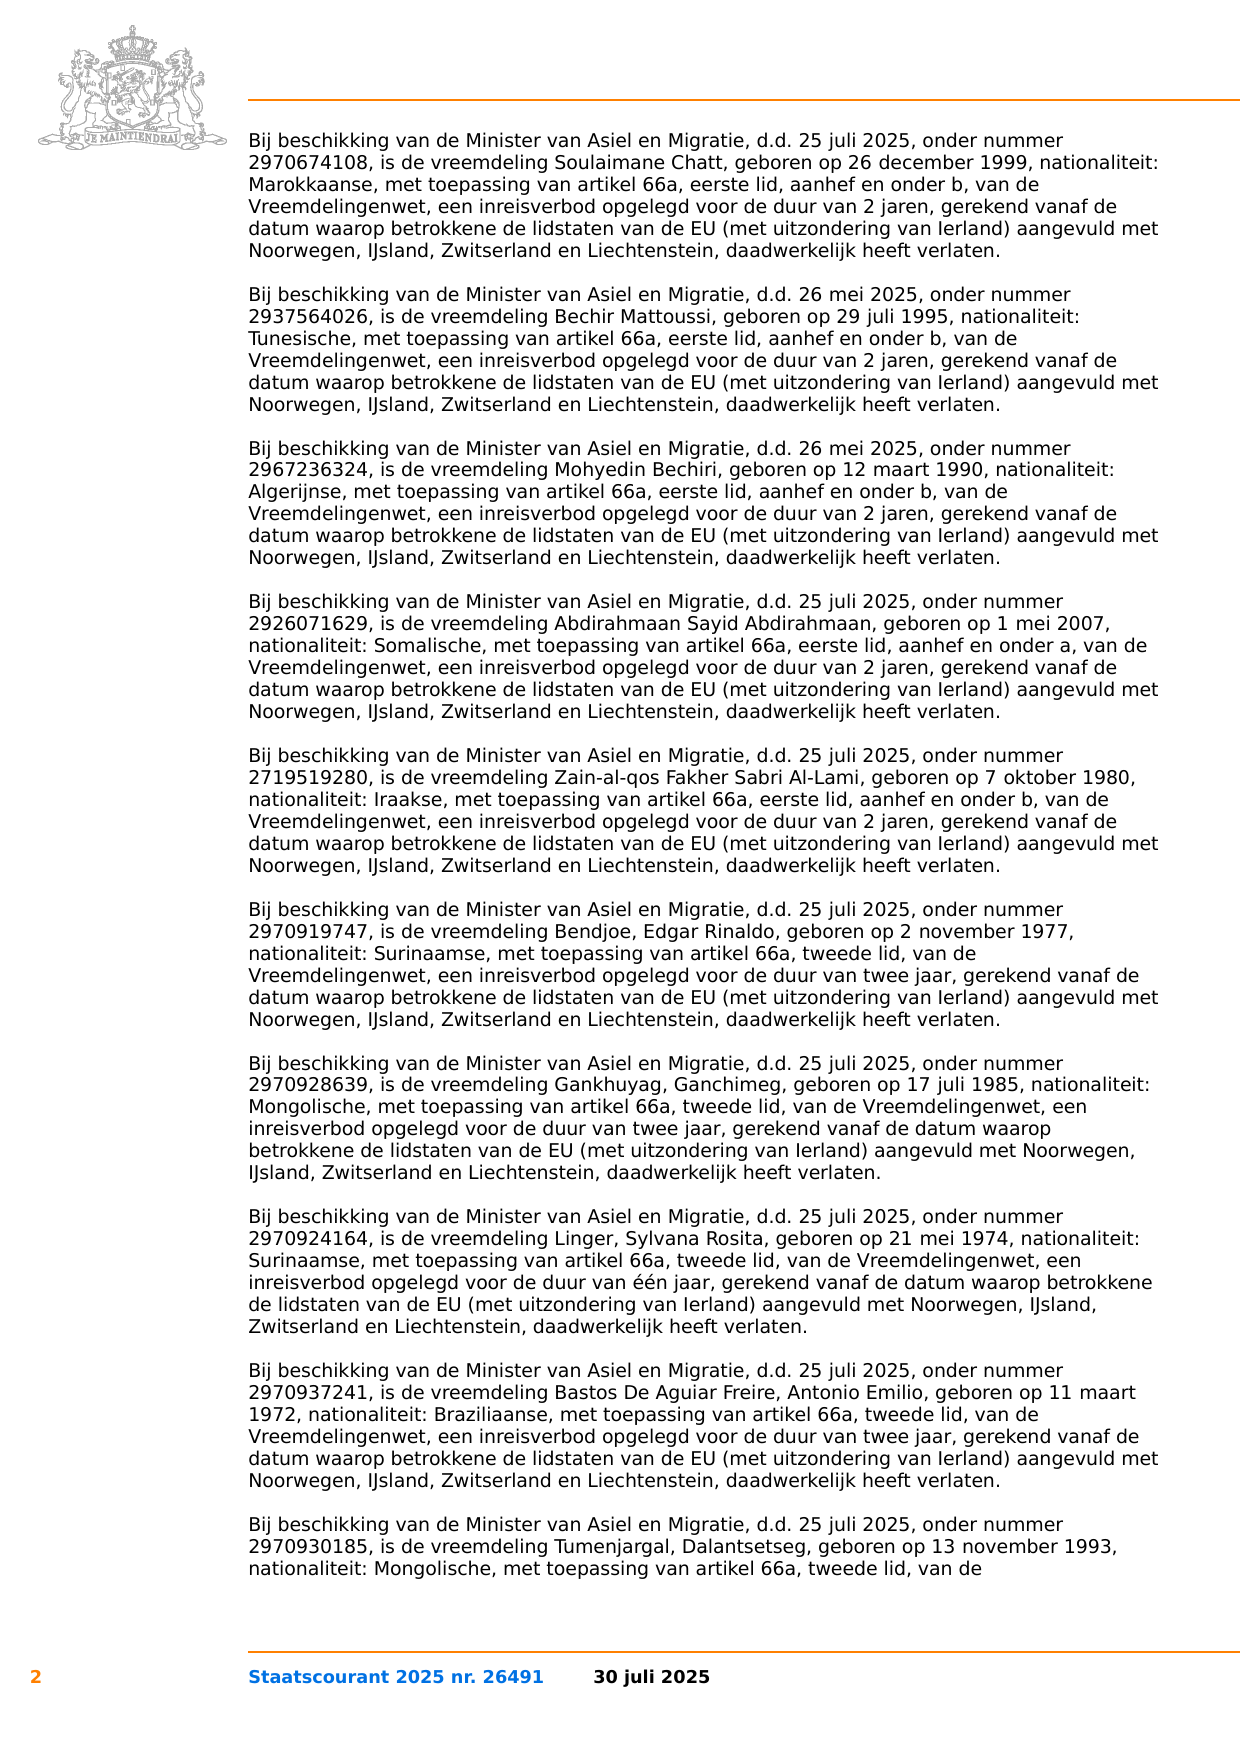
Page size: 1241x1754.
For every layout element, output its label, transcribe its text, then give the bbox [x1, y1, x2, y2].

text Bij beschikking van de Minister van Asiel en Migratie, d.d. 26 mei 2025, onder nummer 2937564026, is de vreemdeling Bechir Mattoussi, geboren op 29 juli 1995, nationaliteit: Tunesische, met toepassing van artikel 66a, eerste lid, aanhef en onder b, van de Vreemdelingenwet, een inreisverbod opgelegd voor de duur van 2 jaren, gerekend vanaf de datum waarop betrokkene de lidstaten van de EU (met uitzondering van Ierland) aangevuld met Noorwegen, IJsland, Zwitserland en Liechtenstein, daadwerkelijk heeft verlaten. [248, 284, 1163, 416]
picture [38, 25, 227, 150]
text Bij beschikking van de Minister van Asiel en Migratie, d.d. 25 juli 2025, onder nummer 2970674108, is de vreemdeling Soulaimane Chatt, geboren op 26 december 1999, nationaliteit: Marokkaanse, met toepassing van artikel 66a, eerste lid, aanhef en onder b, van de Vreemdelingenwet, een inreisverbod opgelegd voor de duur van 2 jaren, gerekend vanaf de datum waarop betrokkene de lidstaten van de EU (met uitzondering van Ierland) aangevuld met Noorwegen, IJsland, Zwitserland en Liechtenstein, daadwerkelijk heeft verlaten. [248, 130, 1163, 262]
text Bij beschikking van de Minister van Asiel en Migratie, d.d. 26 mei 2025, onder nummer 2967236324, is de vreemdeling Mohyedin Bechiri, geboren op 12 maart 1990, nationaliteit: Algerijnse, met toepassing van artikel 66a, eerste lid, aanhef en onder b, van de Vreemdelingenwet, een inreisverbod opgelegd voor de duur van 2 jaren, gerekend vanaf de datum waarop betrokkene de lidstaten van de EU (met uitzondering van Ierland) aangevuld met Noorwegen, IJsland, Zwitserland en Liechtenstein, daadwerkelijk heeft verlaten. [248, 437, 1163, 569]
text Bij beschikking van de Minister van Asiel en Migratie, d.d. 25 juli 2025, onder nummer 2926071629, is de vreemdeling Abdirahmaan Sayid Abdirahmaan, geboren op 1 mei 2007, nationaliteit: Somalische, met toepassing van artikel 66a, eerste lid, aanhef en onder a, van de Vreemdelingenwet, een inreisverbod opgelegd voor de duur van 2 jaren, gerekend vanaf de datum waarop betrokkene de lidstaten van de EU (met uitzondering van Ierland) aangevuld met Noorwegen, IJsland, Zwitserland en Liechtenstein, daadwerkelijk heeft verlaten. [248, 591, 1163, 723]
text Bij beschikking van de Minister van Asiel en Migratie, d.d. 25 juli 2025, onder nummer 2970928639, is de vreemdeling Gankhuyag, Ganchimeg, geboren op 17 juli 1985, nationaliteit: Mongolische, met toepassing van artikel 66a, tweede lid, van de Vreemdelingenwet, een inreisverbod opgelegd voor de duur van twee jaar, gerekend vanaf de datum waarop betrokkene de lidstaten van de EU (met uitzondering van Ierland) aangevuld met Noorwegen, IJsland, Zwitserland en Liechtenstein, daadwerkelijk heeft verlaten. [248, 1052, 1163, 1184]
text Bij beschikking van de Minister van Asiel en Migratie, d.d. 25 juli 2025, onder nummer 2719519280, is de vreemdeling Zain-al-qos Fakher Sabri Al-Lami, geboren op 7 oktober 1980, nationaliteit: Iraakse, met toepassing van artikel 66a, eerste lid, aanhef en onder b, van de Vreemdelingenwet, een inreisverbod opgelegd voor de duur van 2 jaren, gerekend vanaf de datum waarop betrokkene de lidstaten van de EU (met uitzondering van Ierland) aangevuld met Noorwegen, IJsland, Zwitserland en Liechtenstein, daadwerkelijk heeft verlaten. [248, 745, 1163, 877]
text Bij beschikking van de Minister van Asiel en Migratie, d.d. 25 juli 2025, onder nummer 2970924164, is de vreemdeling Linger, Sylvana Rosita, geboren op 21 mei 1974, nationaliteit: Surinaamse, met toepassing van artikel 66a, tweede lid, van de Vreemdelingenwet, een inreisverbod opgelegd voor de duur van één jaar, gerekend vanaf de datum waarop betrokkene de lidstaten van de EU (met uitzondering van Ierland) aangevuld met Noorwegen, IJsland, Zwitserland en Liechtenstein, daadwerkelijk heeft verlaten. [248, 1206, 1163, 1338]
text Bij beschikking van de Minister van Asiel en Migratie, d.d. 25 juli 2025, onder nummer 2970919747, is de vreemdeling Bendjoe, Edgar Rinaldo, geboren op 2 november 1977, nationaliteit: Surinaamse, met toepassing van artikel 66a, tweede lid, van de Vreemdelingenwet, een inreisverbod opgelegd voor de duur van twee jaar, gerekend vanaf de datum waarop betrokkene de lidstaten van de EU (met uitzondering van Ierland) aangevuld met Noorwegen, IJsland, Zwitserland en Liechtenstein, daadwerkelijk heeft verlaten. [248, 899, 1163, 1031]
text Bij beschikking van de Minister van Asiel en Migratie, d.d. 25 juli 2025, onder nummer 2970937241, is de vreemdeling Bastos De Aguiar Freire, Antonio Emilio, geboren op 11 maart 1972, nationaliteit: Braziliaanse, met toepassing van artikel 66a, tweede lid, van de Vreemdelingenwet, een inreisverbod opgelegd voor de duur van twee jaar, gerekend vanaf de datum waarop betrokkene de lidstaten van de EU (met uitzondering van Ierland) aangevuld met Noorwegen, IJsland, Zwitserland en Liechtenstein, daadwerkelijk heeft verlaten. [248, 1360, 1163, 1492]
text Bij beschikking van de Minister van Asiel en Migratie, d.d. 25 juli 2025, onder nummer 2970930185, is de vreemdeling Tumenjargal, Dalantsetseg, geboren op 13 november 1993, nationaliteit: Mongolische, met toepassing van artikel 66a, tweede lid, van de [248, 1514, 1163, 1579]
